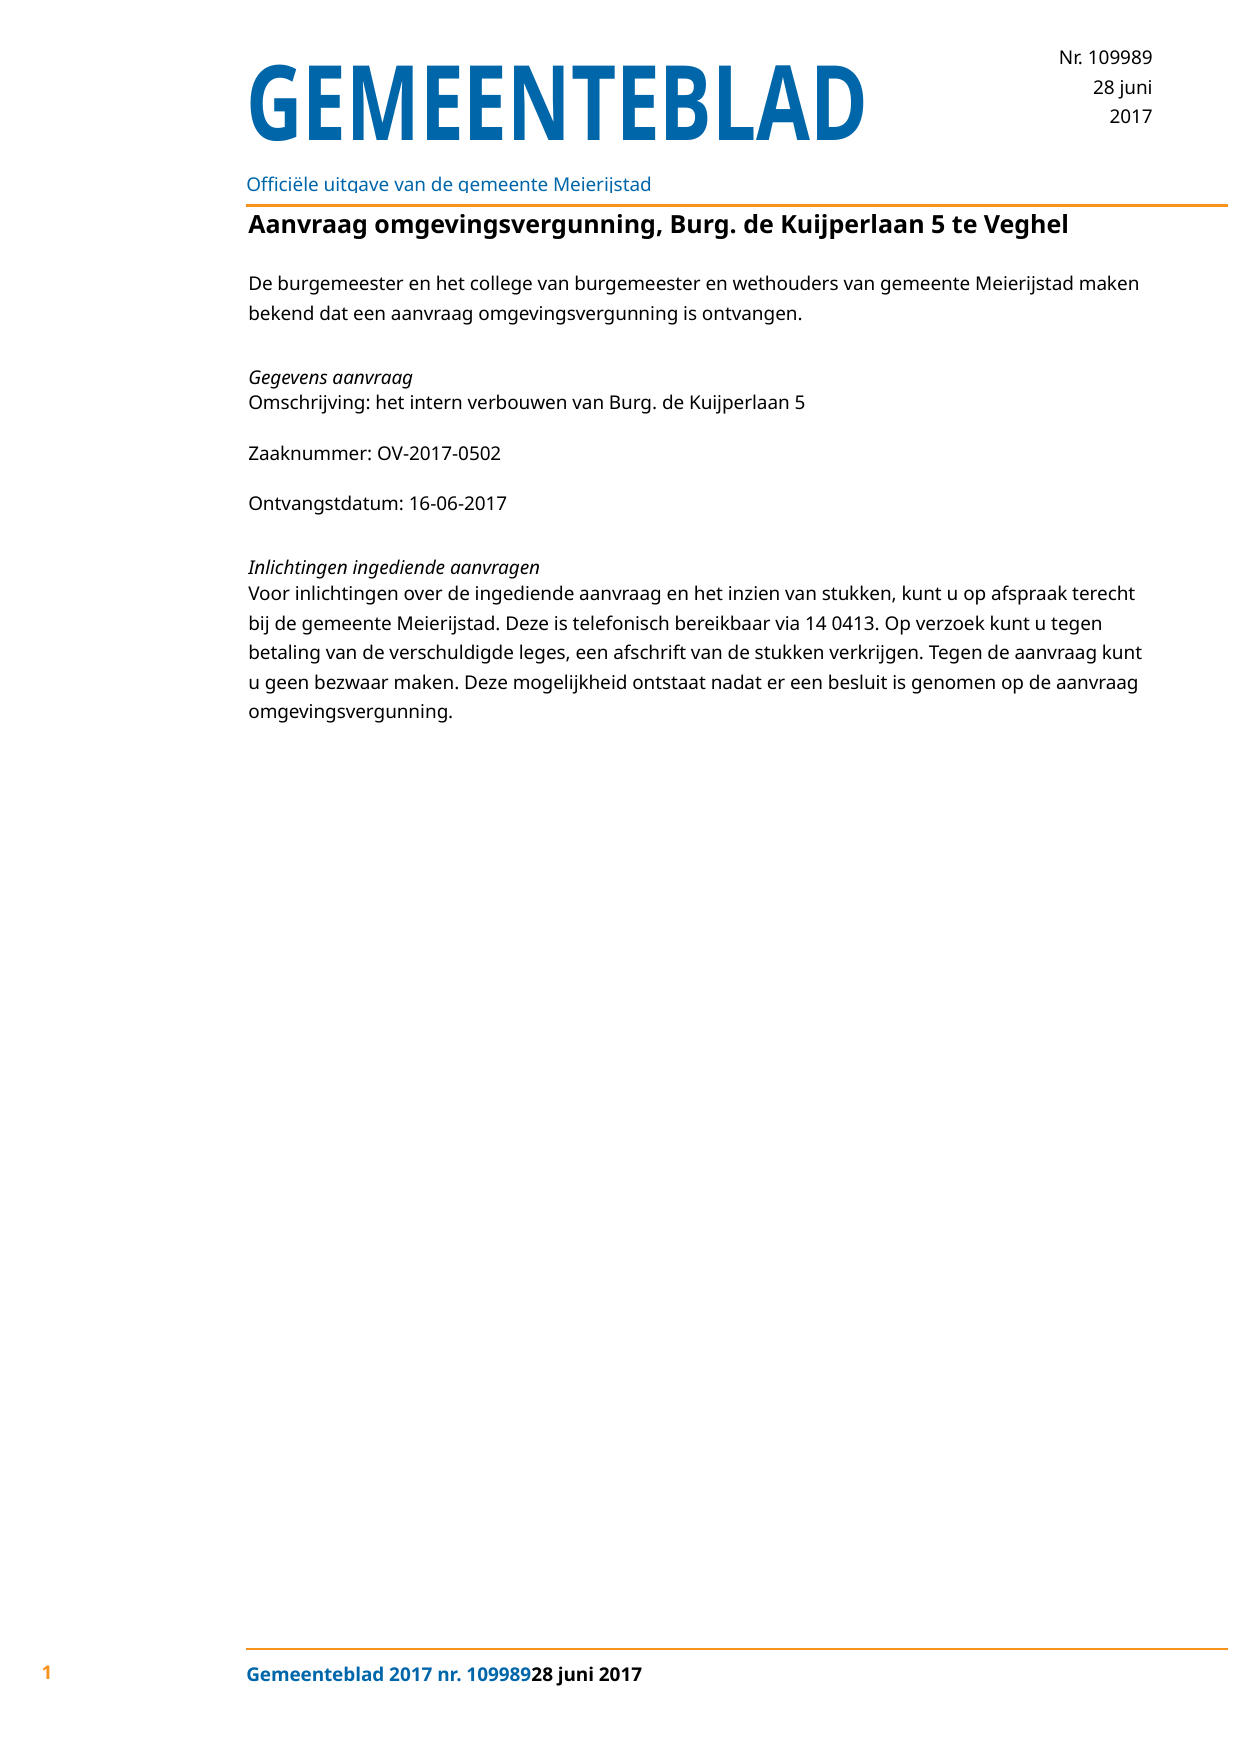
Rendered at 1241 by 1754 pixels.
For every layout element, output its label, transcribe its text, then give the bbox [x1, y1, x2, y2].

text Voor inlichtingen over de ingediende aanvraag en het inzien van stukken, kunt u op afspraak terecht bij de gemeente Meierijstad. Deze is telefonisch bereikbaar via 14 0413. Op verzoek kunt u tegen betaling van de verschuldigde leges, een afschrift van de stukken verkrijgen. Tegen de aanvraag kunt u geen bezwaar maken. Deze mogelijkheid ontstaat nadat er een besluit is genomen op de aanvraag omgevingsvergunning. [248, 580, 1152, 724]
text Gegevens aanvraag [248, 364, 1152, 389]
picture [41, 47, 231, 172]
text Omschrijving: het intern verbouwen van Burg. de Kuijperlaan 5 [248, 389, 1152, 415]
text Ontvangstdatum: 16-06-2017 [248, 490, 1152, 516]
text Inlichtingen ingediende aanvragen [248, 554, 1152, 580]
text Aanvraag omgevingsvergunning, Burg. de Kuijperlaan 5 te Veghel [248, 207, 1152, 241]
text De burgemeester en het college van burgemeester en wethouders van gemeente Meierijstad maken bekend dat een aanvraag omgevingsvergunning is ontvangen. [248, 270, 1152, 326]
text Zaaknummer: OV-2017-0502 [248, 440, 1152, 466]
